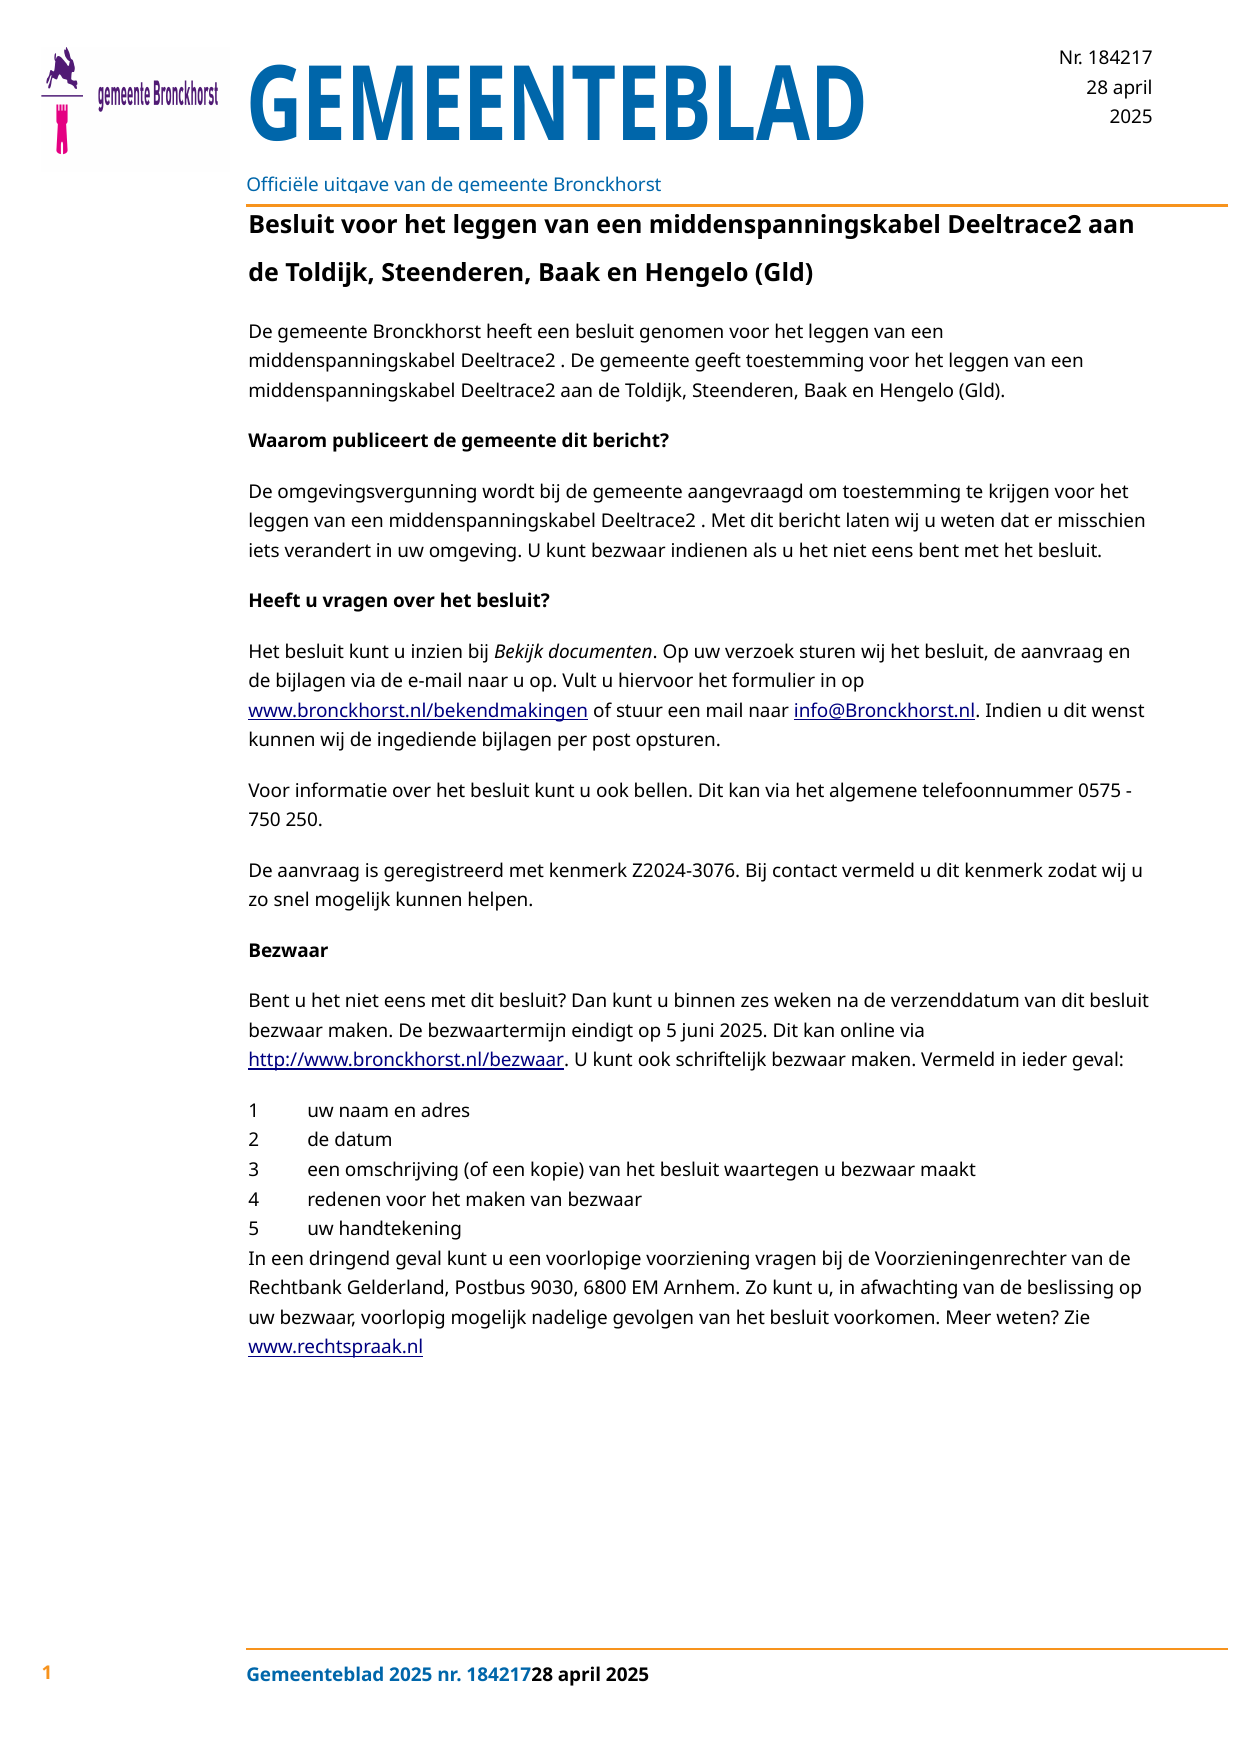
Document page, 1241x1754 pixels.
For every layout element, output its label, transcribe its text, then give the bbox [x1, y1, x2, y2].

text De aanvraag is geregistreerd met kenmerk Z2024-3076. Bij contact vermeld u dit kenmerk zodat wij u zo snel mogelijk kunnen helpen. [248, 857, 1152, 912]
text De gemeente Bronckhorst heeft een besluit genomen voor het leggen van een middenspanningskabel Deeltrace2 . De gemeente geeft toestemming voor het leggen van een middenspanningskabel Deeltrace2 aan de Toldijk, Steenderen, Baak en Hengelo (Gld). [248, 318, 1152, 403]
list redenen voor het maken van bezwaar [248, 1186, 1152, 1212]
list uw naam en adres [248, 1097, 1152, 1123]
text Het besluit kunt u inzien bij Bekijk documenten. Op uw verzoek sturen wij het besluit, de aanvraag en de bijlagen via de e-mail naar u op. Vult u hiervoor het formulier in op www.bronckhorst.nl/bekendmakingen of stuur een mail naar info@Bronckhorst.nl. Indien u dit wenst kunnen wij de ingediende bijlagen per post opsturen. [248, 638, 1152, 752]
text Bezwaar [248, 937, 1152, 963]
picture [41, 47, 231, 172]
text Voor informatie over het besluit kunt u ook bellen. Dit kan via het algemene telefoonnummer 0575 - 750 250. [248, 777, 1152, 832]
list uw handtekening [248, 1215, 1152, 1241]
text Heeft u vragen over het besluit? [248, 587, 1152, 613]
text In een dringend geval kunt u een voorlopige voorziening vragen bij de Voorzieningenrechter van de Rechtbank Gelderland, Postbus 9030, 6800 EM Arnhem. Zo kunt u, in afwachting van de beslissing op uw bezwaar, voorlopig mogelijk nadelige gevolgen van het besluit voorkomen. Meer weten? Zie www.rechtspraak.nl [248, 1245, 1152, 1359]
text De omgevingsvergunning wordt bij de gemeente aangevraagd om toestemming te krijgen voor het leggen van een middenspanningskabel Deeltrace2 . Met dit bericht laten wij u weten dat er misschien iets verandert in uw omgeving. U kunt bezwaar indienen als u het niet eens bent met het besluit. [248, 478, 1152, 563]
text Bent u het niet eens met dit besluit? Dan kunt u binnen zes weken na de verzenddatum van dit besluit bezwaar maken. De bezwaartermijn eindigt op 5 juni 2025. Dit kan online via http://www.bronckhorst.nl/bezwaar. U kunt ook schriftelijk bezwaar maken. Vermeld in ieder geval: [248, 987, 1152, 1072]
list de datum [248, 1127, 1152, 1152]
text Besluit voor het leggen van een middenspanningskabel Deeltrace2 aan de Toldijk, Steenderen, Baak en Hengelo (Gld) [248, 207, 1152, 288]
text Waarom publiceert de gemeente dit bericht? [248, 427, 1152, 453]
list een omschrijving (of een kopie) van het besluit waartegen u bezwaar maakt [248, 1156, 1152, 1182]
